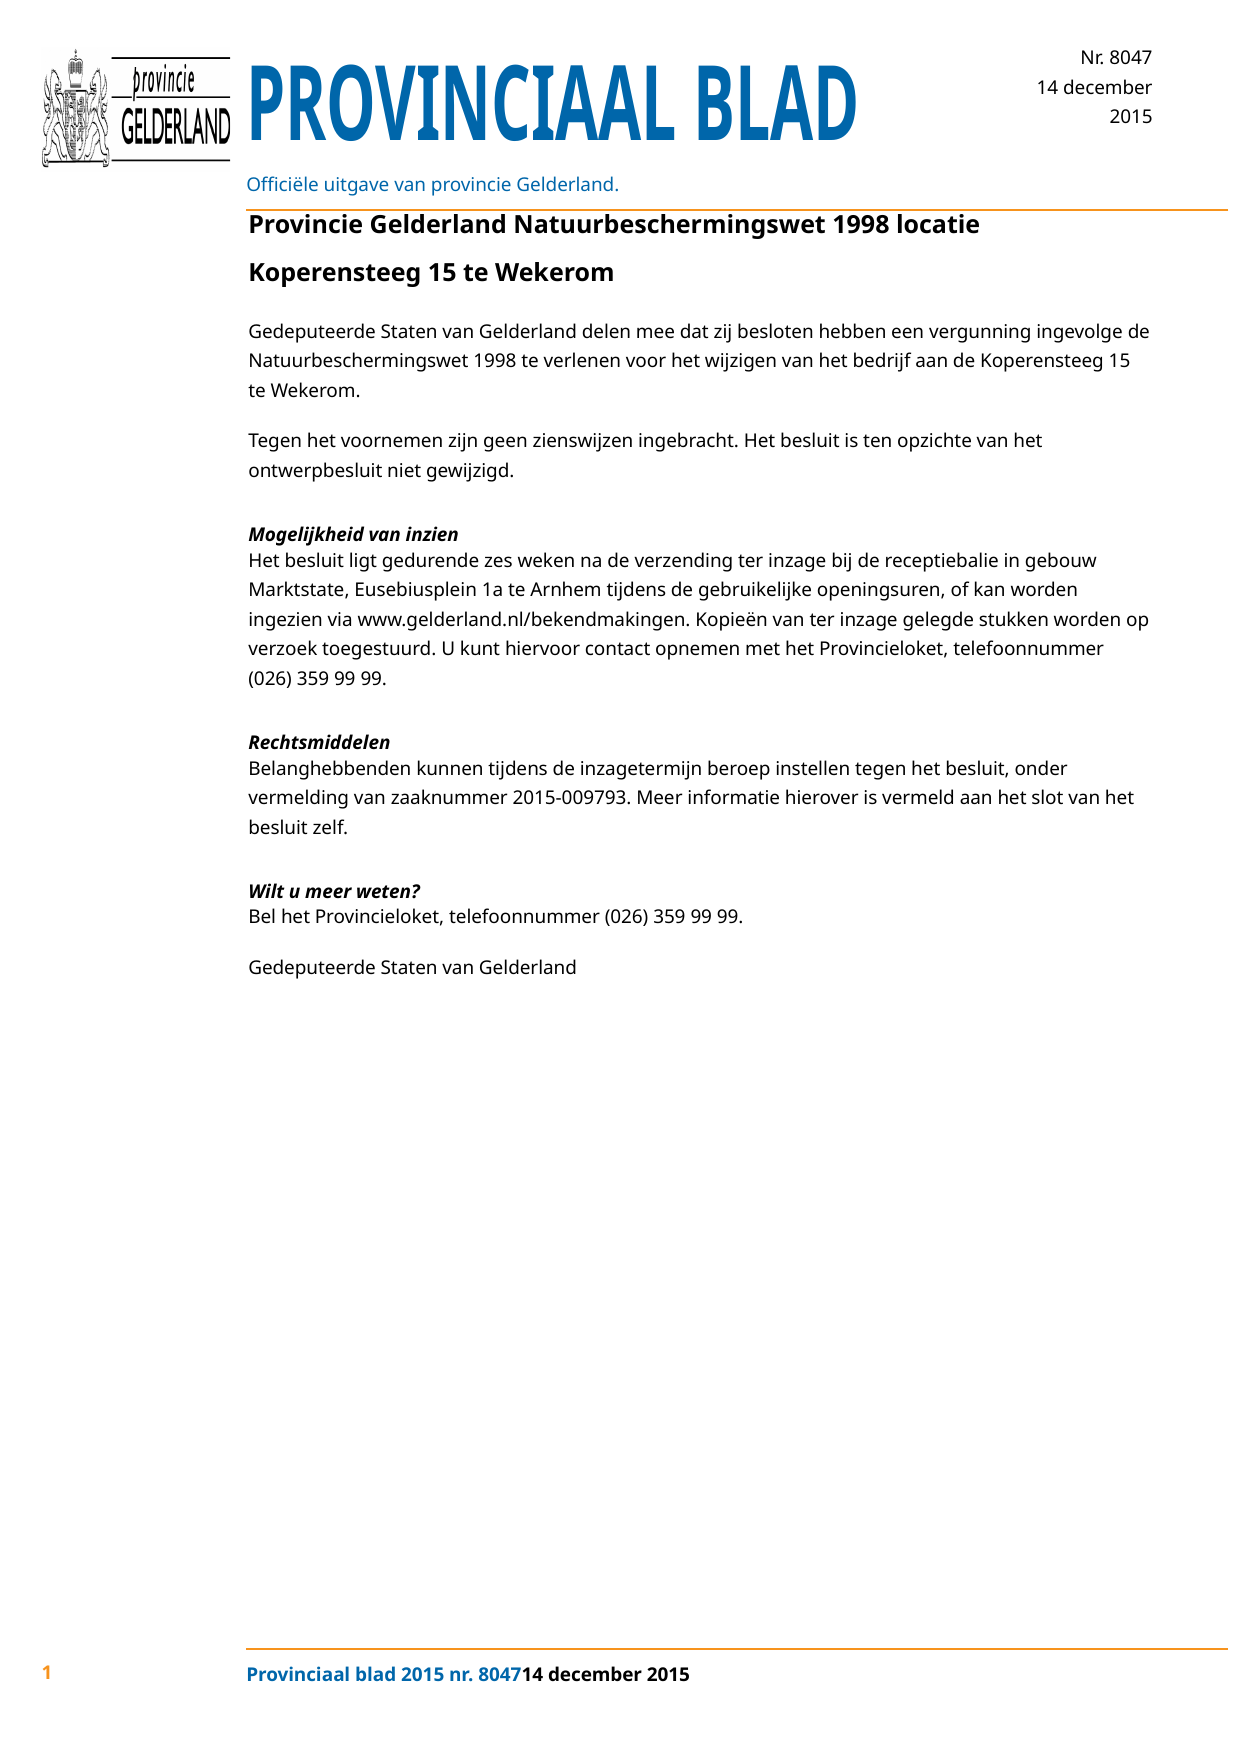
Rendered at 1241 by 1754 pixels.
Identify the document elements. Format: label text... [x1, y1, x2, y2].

text Gedeputeerde Staten van Gelderland delen mee dat zij besloten hebben een vergunning ingevolge de Natuurbeschermingswet 1998 te verlenen voor het wijzigen van het bedrijf aan de Koperensteeg 15 te Wekerom. [248, 318, 1152, 403]
picture [41, 47, 231, 172]
text Rechtsmiddelen [248, 729, 1152, 755]
text Belanghebbenden kunnen tijdens de inzagetermijn beroep instellen tegen het besluit, onder vermelding van zaaknummer 2015-009793. Meer informatie hierover is vermeld aan het slot van het besluit zelf. [248, 755, 1152, 840]
text Provincie Gelderland Natuurbeschermingswet 1998 locatie Koperensteeg 15 te Wekerom [248, 211, 1152, 288]
text Tegen het voornemen zijn geen zienswijzen ingebracht. Het besluit is ten opzichte van het ontwerpbesluit niet gewijzigd. [248, 427, 1152, 483]
text Het besluit ligt gedurende zes weken na de verzending ter inzage bij de receptiebalie in gebouw Marktstate, Eusebiusplein 1a te Arnhem tijdens de gebruikelijke openingsuren, of kan worden ingezien via www.gelderland.nl/bekendmakingen. Kopieën van ter inzage gelegde stukken worden op verzoek toegestuurd. U kunt hiervoor contact opnemen met het Provincieloket, telefoonnummer (026) 359 99 99. [248, 547, 1152, 691]
text Mogelijkheid van inzien [248, 521, 1152, 547]
text Gedeputeerde Staten van Gelderland [248, 954, 1152, 980]
text Bel het Provincieloket, telefoonnummer (026) 359 99 99. [248, 904, 1152, 929]
text Wilt u meer weten? [248, 878, 1152, 904]
